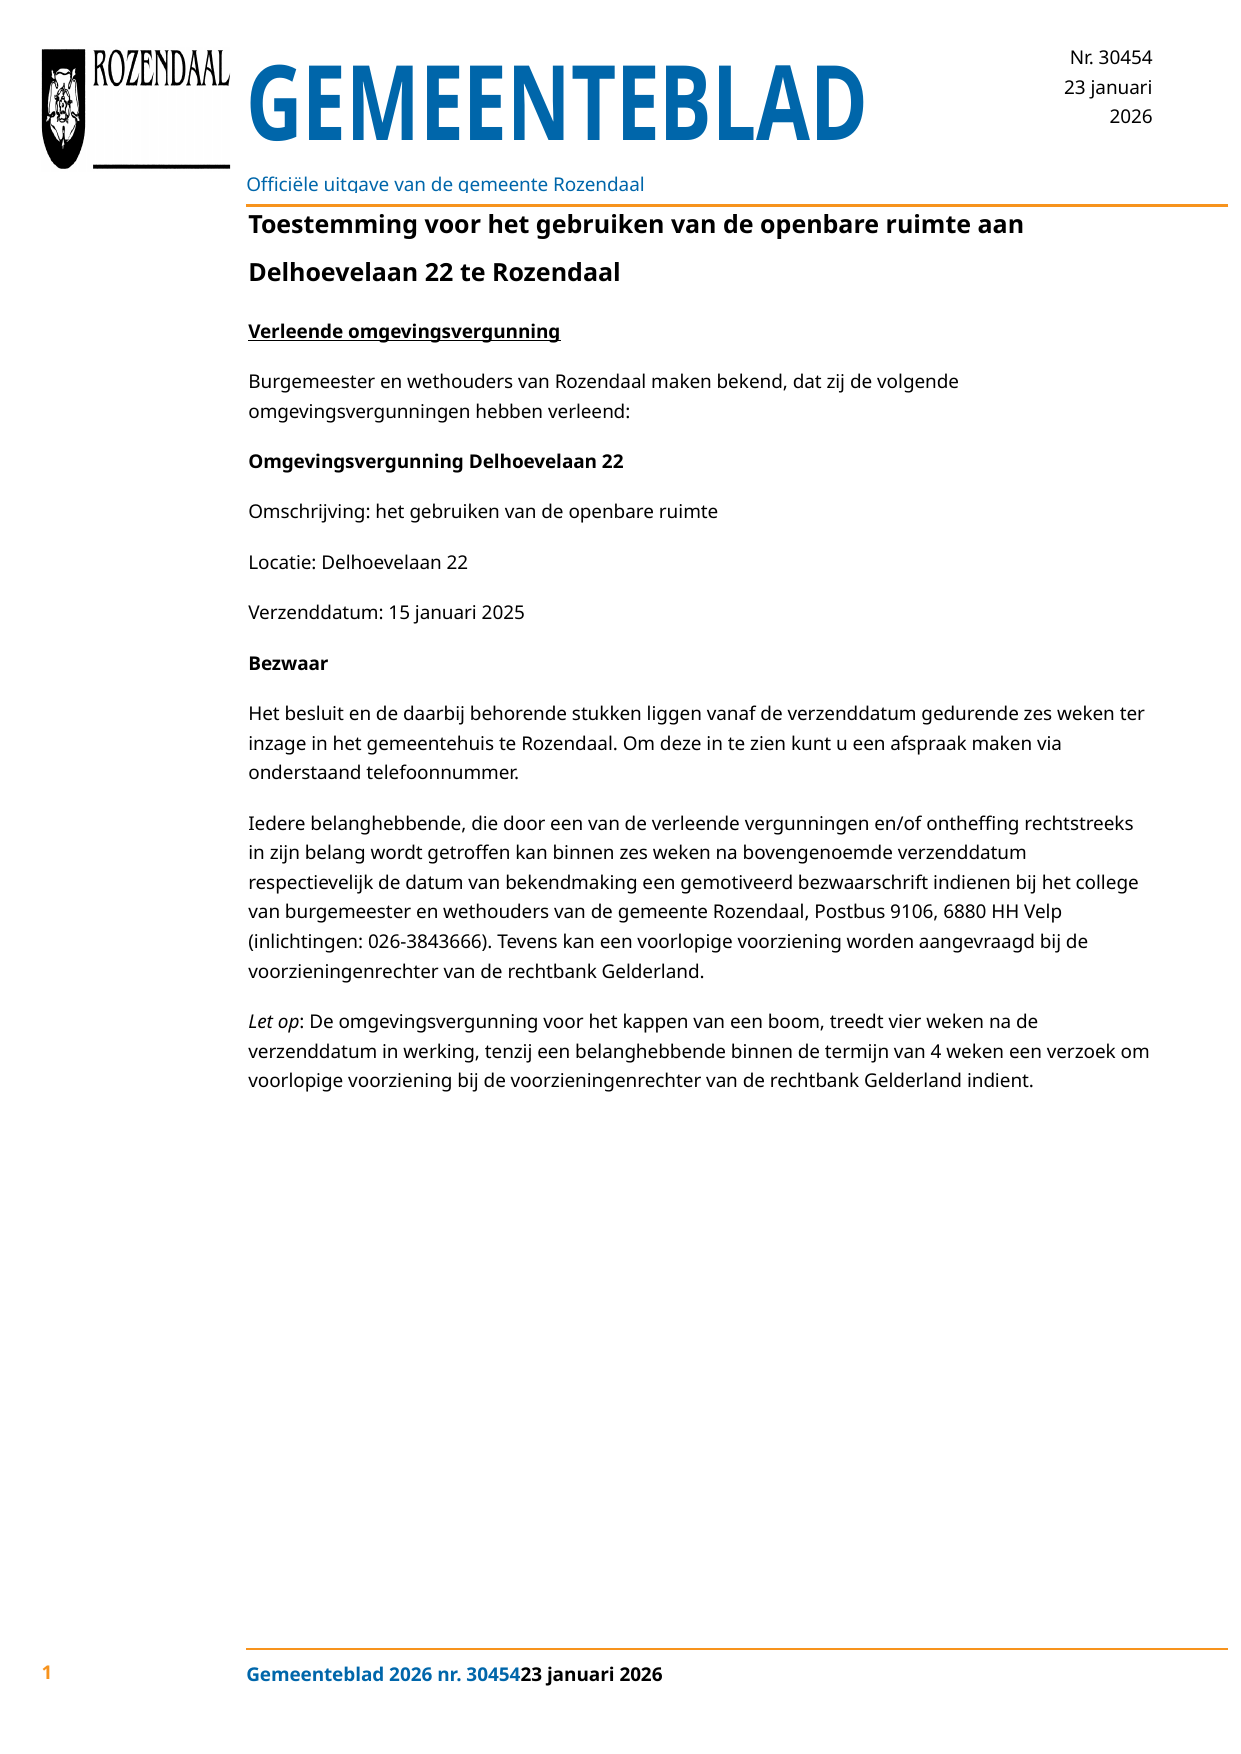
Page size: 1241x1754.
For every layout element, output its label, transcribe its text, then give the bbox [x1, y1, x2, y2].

text Let op: De omgevingsvergunning voor het kappen van een boom, treedt vier weken na de verzenddatum in werking, tenzij een belanghebbende binnen de termijn van 4 weken een verzoek om voorlopige voorziening bij de voorzieningenrechter van de rechtbank Gelderland indient. [248, 1008, 1152, 1093]
text Toestemming voor het gebruiken van de openbare ruimte aan Delhoevelaan 22 te Rozendaal [248, 207, 1152, 288]
text Omschrijving: het gebruiken van de openbare ruimte [248, 499, 1152, 524]
text Verzenddatum: 15 januari 2025 [248, 599, 1152, 625]
text Bezwaar [248, 650, 1152, 676]
text Locatie: Delhoevelaan 22 [248, 549, 1152, 575]
text Het besluit en de daarbij behorende stukken liggen vanaf de verzenddatum gedurende zes weken ter inzage in het gemeentehuis te Rozendaal. Om deze in te zien kunt u een afspraak maken via onderstaand telefoonnummer. [248, 700, 1152, 785]
text Iedere belanghebbende, die door een van de verleende vergunningen en/of ontheffing rechtstreeks in zijn belang wordt getroffen kan binnen zes weken na bovengenoemde verzenddatum respectievelijk de datum van bekendmaking een gemotiveerd bezwaarschrift indienen bij het college van burgemeester en wethouders van de gemeente Rozendaal, Postbus 9106, 6880 HH Velp (inlichtingen: 026-3843666). Tevens kan een voorlopige voorziening worden aangevraagd bij de voorzieningenrechter van de rechtbank Gelderland. [248, 810, 1152, 984]
text Verleende omgevingsvergunning [248, 318, 1152, 344]
picture [41, 47, 231, 172]
text Burgemeester en wethouders van Rozendaal maken bekend, dat zij de volgende omgevingsvergunningen hebben verleend: [248, 368, 1152, 424]
text Omgevingsvergunning Delhoevelaan 22 [248, 448, 1152, 474]
